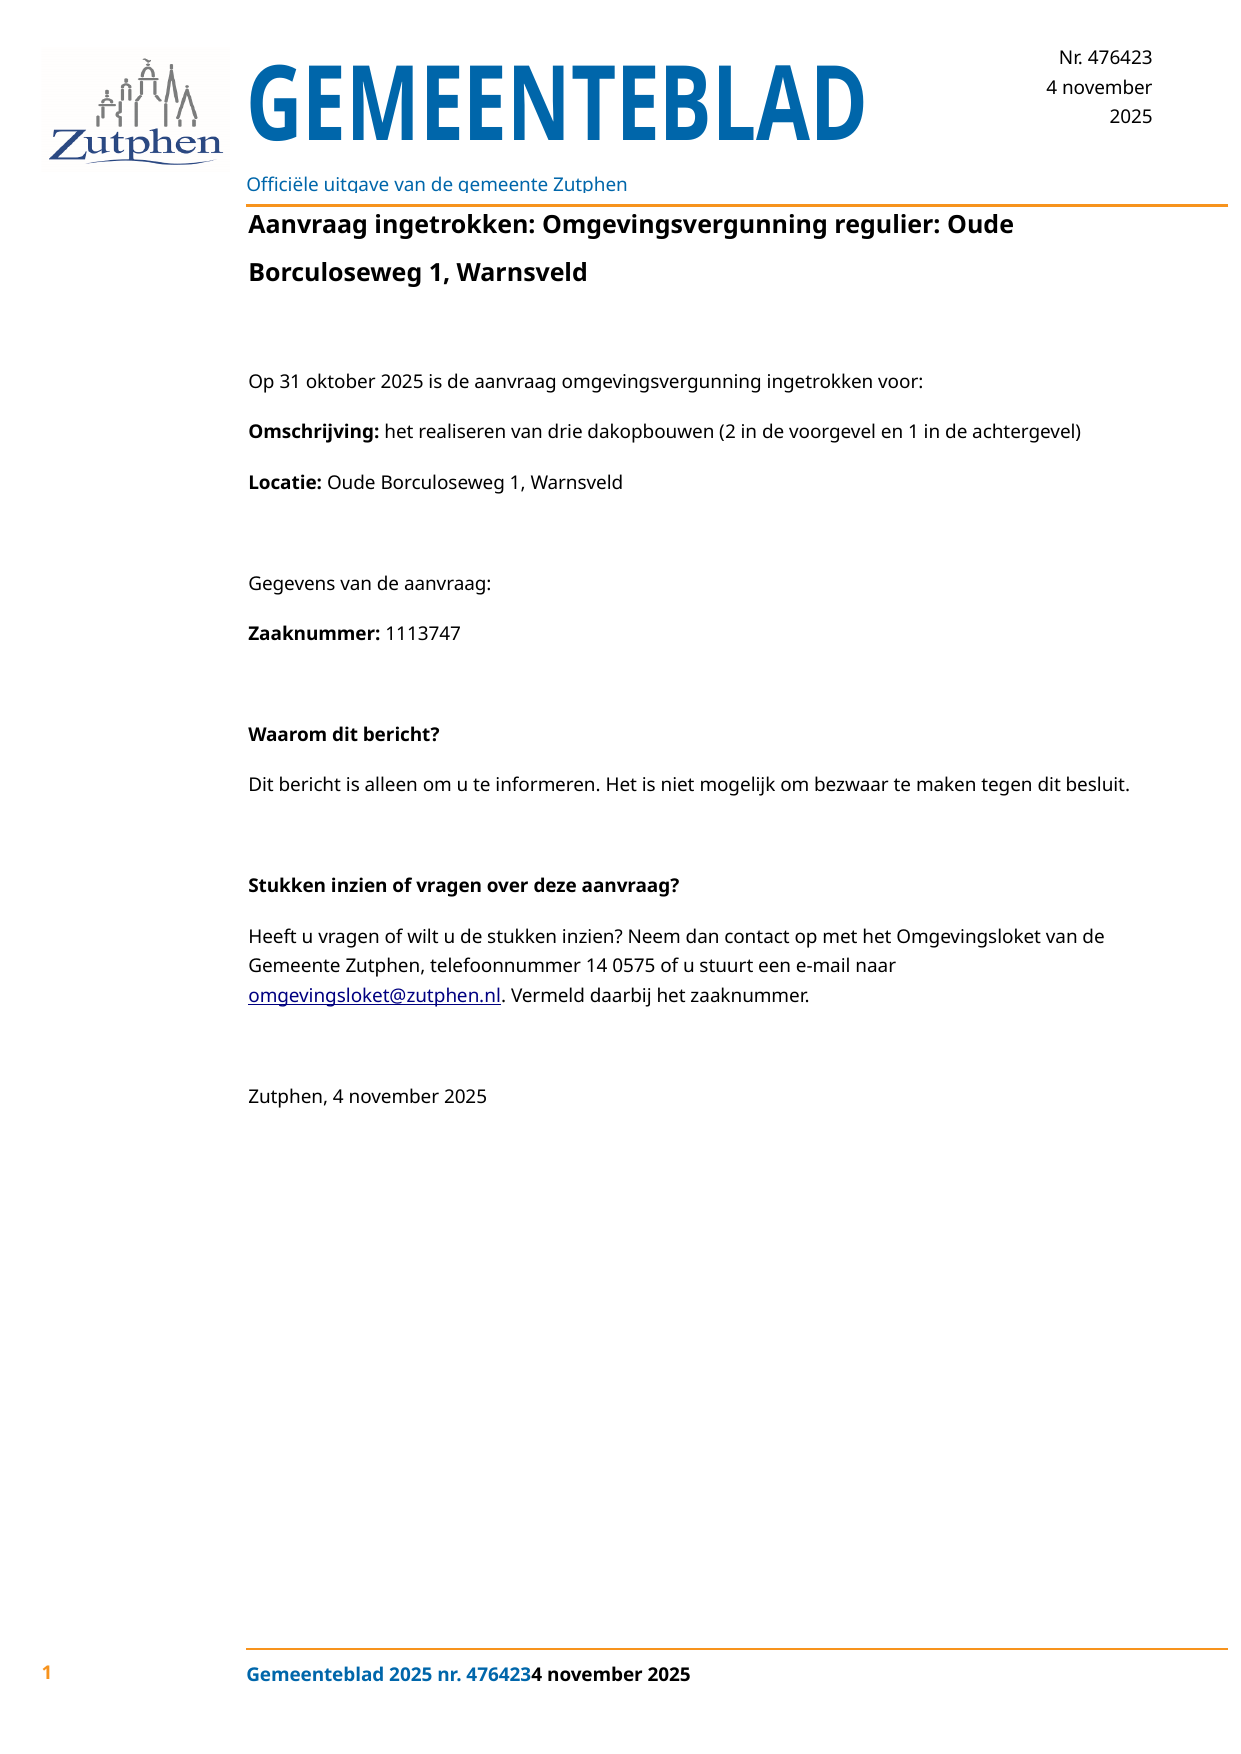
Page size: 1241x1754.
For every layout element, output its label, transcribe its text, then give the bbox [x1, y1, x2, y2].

text Zutphen, 4 november 2025 [248, 1083, 1152, 1109]
picture [41, 47, 231, 172]
text Heeft u vragen of wilt u de stukken inzien? Neem dan contact op met het Omgevingsloket van de Gemeente Zutphen, telefoonnummer 14 0575 of u stuurt een e-mail naar omgevingsloket@zutphen.nl. Vermeld daarbij het zaaknummer. [248, 923, 1152, 1008]
text Op 31 oktober 2025 is de aanvraag omgevingsvergunning ingetrokken voor: [248, 368, 1152, 394]
text Locatie: Oude Borculoseweg 1, Warnsveld [248, 469, 1152, 495]
text Dit bericht is alleen om u te informeren. Het is niet mogelijk om bezwaar te maken tegen dit besluit. [248, 772, 1152, 797]
text Omschrijving: het realiseren van drie dakopbouwen (2 in de voorgevel en 1 in de achtergevel) [248, 419, 1152, 444]
text Stukken inzien of vragen over deze aanvraag? [248, 872, 1152, 898]
text Gegevens van de aanvraag: [248, 570, 1152, 596]
text Aanvraag ingetrokken: Omgevingsvergunning regulier: Oude Borculoseweg 1, Warnsveld [248, 207, 1152, 288]
text Zaaknummer: 1113747 [248, 620, 1152, 646]
text Waarom dit bericht? [248, 721, 1152, 747]
